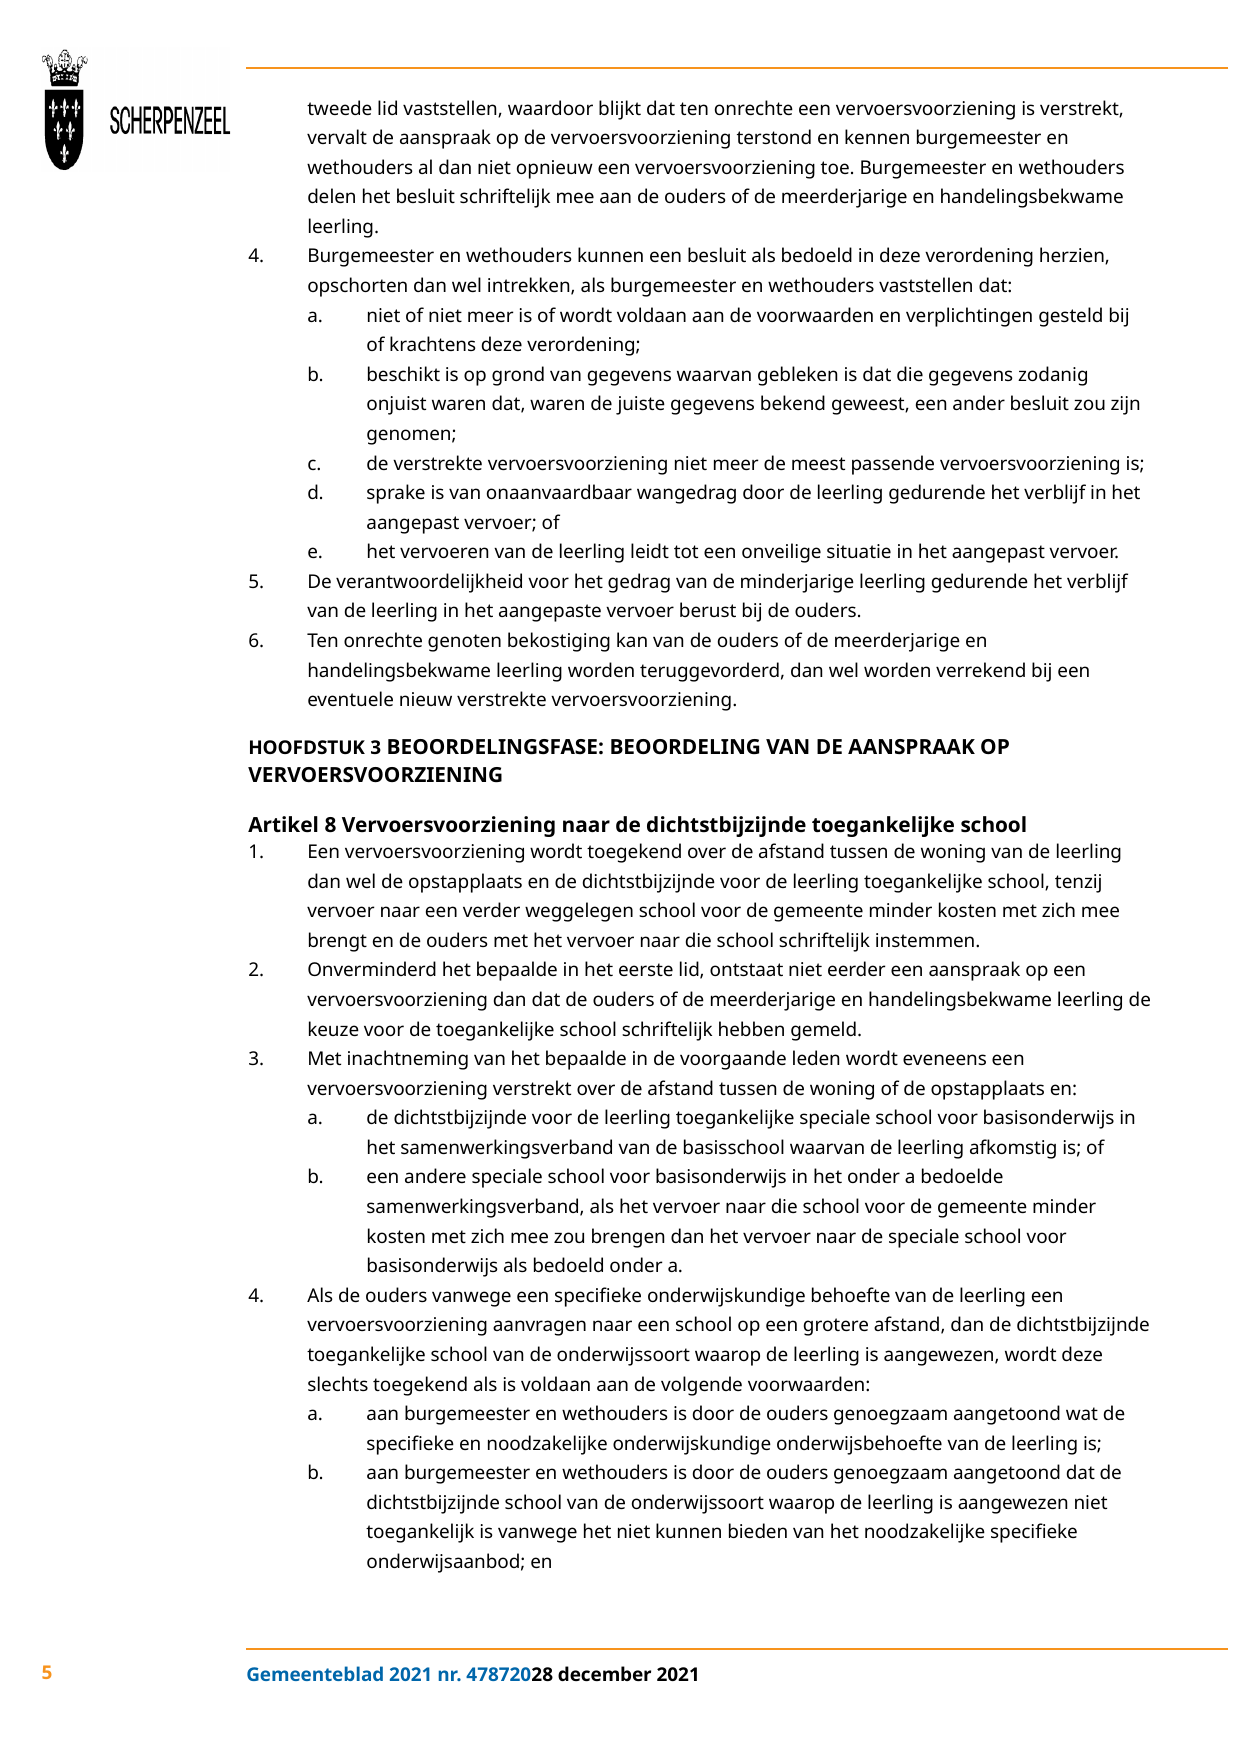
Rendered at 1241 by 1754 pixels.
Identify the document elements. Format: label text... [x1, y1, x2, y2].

picture [41, 47, 231, 172]
list Met inachtneming van het bepaalde in de voorgaande leden wordt eveneens een vervoersvoorziening verstrekt over de afstand tussen de woning of de opstapplaats en: [248, 1045, 1152, 1101]
list Onverminderd het bepaalde in het eerste lid, ontstaat niet eerder een aanspraak op een vervoersvoorziening dan dat de ouders of de meerderjarige en handelingsbekwame leerling de keuze voor de toegankelijke school schriftelijk hebben gemeld. [248, 957, 1152, 1041]
list de verstrekte vervoersvoorziening niet meer de meest passende vervoersvoorziening is; [307, 450, 1152, 476]
list Burgemeester en wethouders kunnen een besluit als bedoeld in deze verordening herzien, opschorten dan wel intrekken, als burgemeester en wethouders vaststellen dat: [248, 243, 1152, 298]
text Artikel 8 Vervoersvoorziening naar de dichtstbijzijnde toegankelijke school [248, 810, 1152, 838]
list sprake is van onaanvaardbaar wangedrag door de leerling gedurende het verblijf in het aangepast vervoer; of [307, 479, 1152, 535]
list Ten onrechte genoten bekostiging kan van de ouders of de meerderjarige en handelingsbekwame leerling worden teruggevorderd, dan wel worden verrekend bij een eventuele nieuw verstrekte vervoersvoorziening. [248, 627, 1152, 712]
list aan burgemeester en wethouders is door de ouders genoegzaam aangetoond dat de dichtstbijzijnde school van de onderwijssoort waarop de leerling is aangewezen niet toegankelijk is vanwege het niet kunnen bieden van het noodzakelijke specifieke onderwijsaanbod; en [307, 1459, 1152, 1574]
list De verantwoordelijkheid voor het gedrag van de minderjarige leerling gedurende het verblijf van de leerling in het aangepaste vervoer berust bij de ouders. [248, 568, 1152, 623]
list het vervoeren van de leerling leidt tot een onveilige situatie in het aangepast vervoer. [307, 538, 1152, 564]
list niet of niet meer is of wordt voldaan aan de voorwaarden en verplichtingen gesteld bij of krachtens deze verordening; [307, 302, 1152, 357]
list Een vervoersvoorziening wordt toegekend over de afstand tussen de woning van de leerling dan wel de opstapplaats en de dichtstbijzijnde voor de leerling toegankelijke school, tenzij vervoer naar een verder weggelegen school voor de gemeente minder kosten met zich mee brengt en de ouders met het vervoer naar die school schriftelijk instemmen. [248, 838, 1152, 953]
list de dichtstbijzijnde voor de leerling toegankelijke speciale school voor basisonderwijs in het samenwerkingsverband van de basisschool waarvan de leerling afkomstig is; of [307, 1104, 1152, 1160]
list Als de ouders vanwege een specifieke onderwijskundige behoefte van de leerling een vervoersvoorziening aanvragen naar een school op een grotere afstand, dan de dichtstbijzijnde toegankelijke school van de onderwijssoort waarop de leerling is aangewezen, wordt deze slechts toegekend als is voldaan aan de volgende voorwaarden: [248, 1282, 1152, 1396]
list een andere speciale school voor basisonderwijs in het onder a bedoelde samenwerkingsverband, als het vervoer naar die school voor de gemeente minder kosten met zich mee zou brengen dan het vervoer naar de speciale school voor basisonderwijs als bedoeld onder a. [307, 1164, 1152, 1278]
list aan burgemeester en wethouders is door de ouders genoegzaam aangetoond wat de specifieke en noodzakelijke onderwijskundige onderwijsbehoefte van de leerling is; [307, 1400, 1152, 1456]
list beschikt is op grond van gegevens waarvan gebleken is dat die gegevens zodanig onjuist waren dat, waren de juiste gegevens bekend geweest, een ander besluit zou zijn genomen; [307, 361, 1152, 446]
list tweede lid vaststellen, waardoor blijkt dat ten onrechte een vervoersvoorziening is verstrekt, vervalt de aanspraak op de vervoersvoorziening terstond en kennen burgemeester en wethouders al dan niet opnieuw een vervoersvoorziening toe. Burgemeester en wethouders delen het besluit schriftelijk mee aan de ouders of de meerderjarige en handelingsbekwame leerling. [248, 95, 1152, 239]
text HOOFDSTUK 3 BEOORDELINGSFASE: BEOORDELING VAN DE AANSPRAAK OP VERVOERSVOORZIENING [248, 732, 1152, 789]
